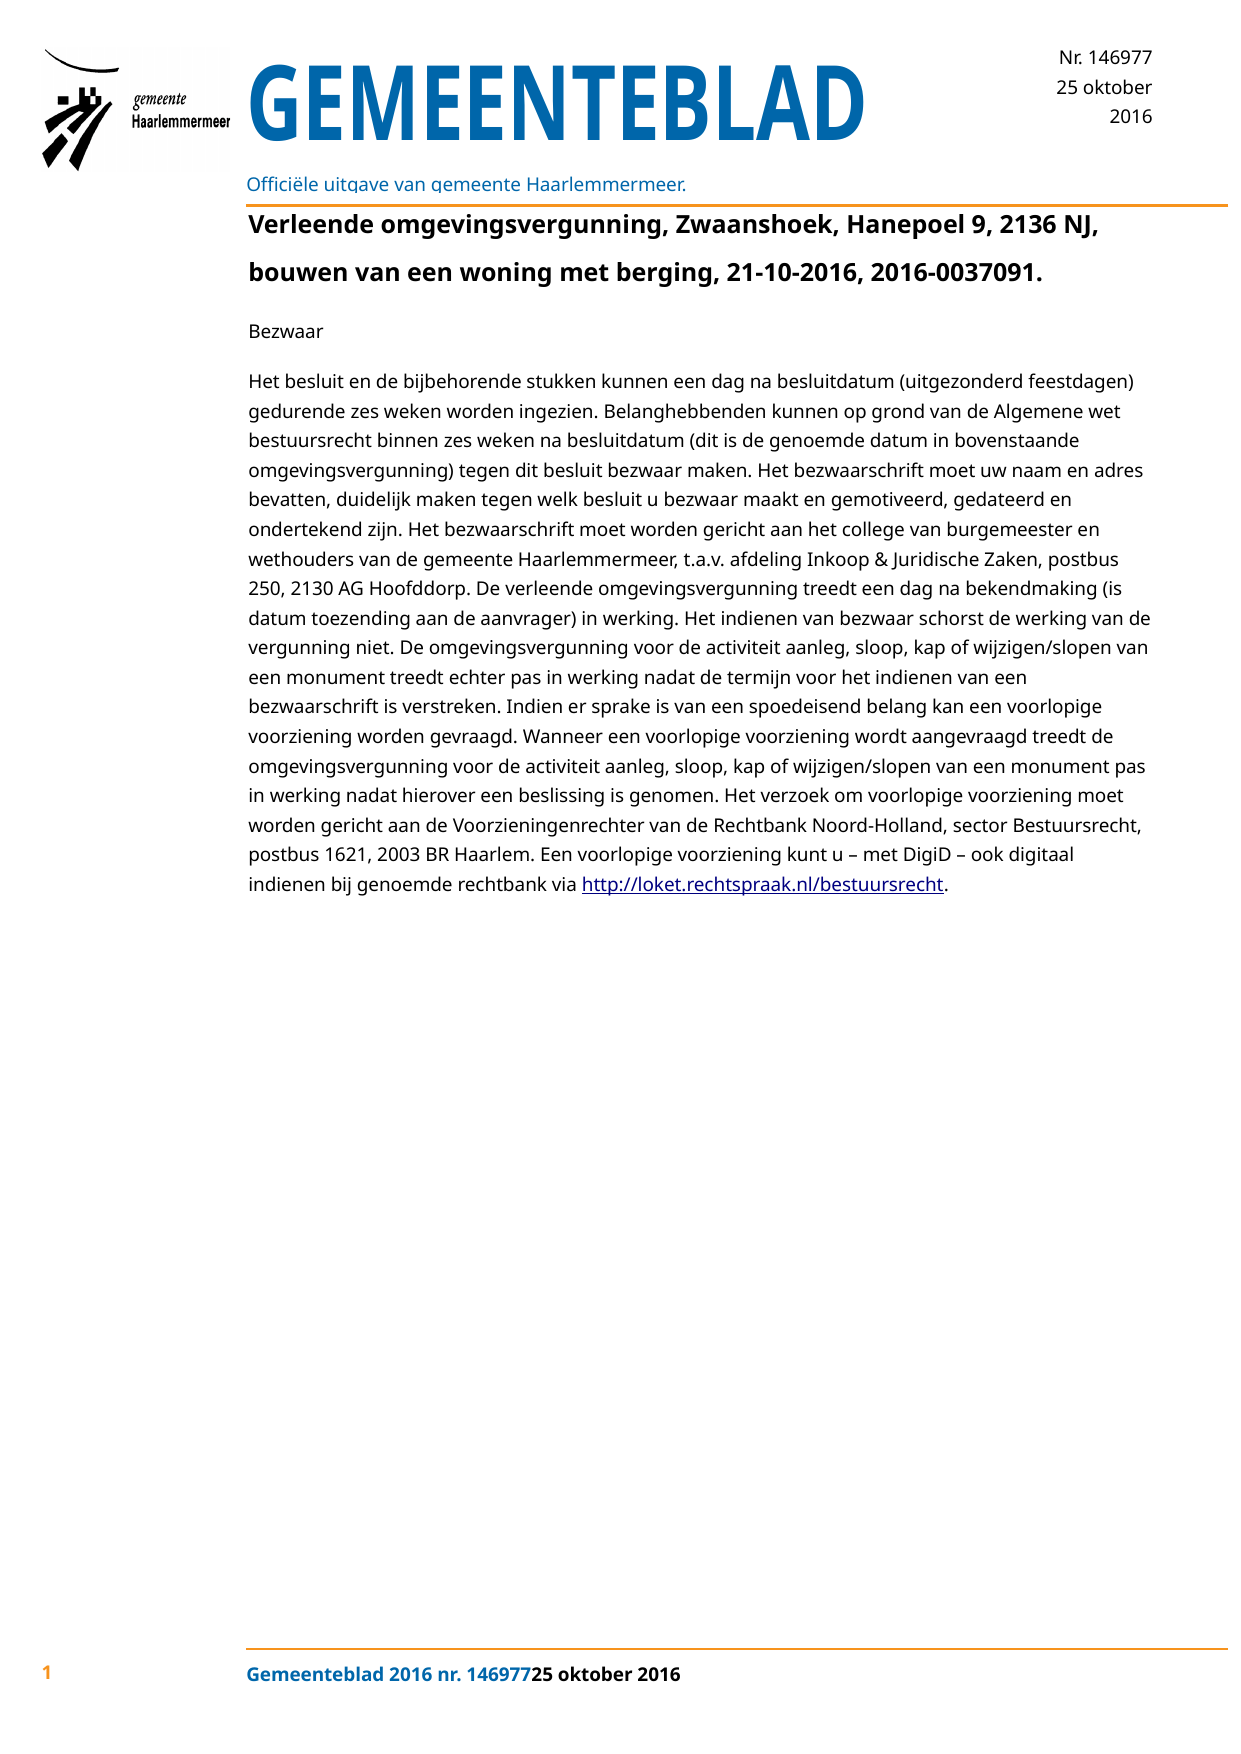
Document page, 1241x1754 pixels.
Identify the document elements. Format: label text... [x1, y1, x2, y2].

text Het besluit en de bijbehorende stukken kunnen een dag na besluitdatum (uitgezonderd feestdagen) gedurende zes weken worden ingezien. Belanghebbenden kunnen op grond van de Algemene wet bestuursrecht binnen zes weken na besluitdatum (dit is de genoemde datum in bovenstaande omgevingsvergunning) tegen dit besluit bezwaar maken. Het bezwaarschrift moet uw naam en adres bevatten, duidelijk maken tegen welk besluit u bezwaar maakt en gemotiveerd, gedateerd en ondertekend zijn. Het bezwaarschrift moet worden gericht aan het college van burgemeester en wethouders van de gemeente Haarlemmermeer, t.a.v. afdeling Inkoop & Juridische Zaken, postbus 250, 2130 AG Hoofddorp. De verleende omgevingsvergunning treedt een dag na bekendmaking (is datum toezending aan de aanvrager) in werking. Het indienen van bezwaar schorst de werking van de vergunning niet. De omgevingsvergunning voor de activiteit aanleg, sloop, kap of wijzigen/slopen van een monument treedt echter pas in werking nadat de termijn voor het indienen van een bezwaarschrift is verstreken. Indien er sprake is van een spoedeisend belang kan een voorlopige voorziening worden gevraagd. Wanneer een voorlopige voorziening wordt aangevraagd treedt de omgevingsvergunning voor de activiteit aanleg, sloop, kap of wijzigen/slopen van een monument pas in werking nadat hierover een beslissing is genomen. Het verzoek om voorlopige voorziening moet worden gericht aan de Voorzieningenrechter van de Rechtbank Noord-Holland, sector Bestuursrecht, postbus 1621, 2003 BR Haarlem. Een voorlopige voorziening kunt u – met DigiD – ook digitaal indienen bij genoemde rechtbank via http://loket.rechtspraak.nl/bestuursrecht. [248, 368, 1152, 897]
text Verleende omgevingsvergunning, Zwaanshoek, Hanepoel 9, 2136 NJ, bouwen van een woning met berging, 21-10-2016, 2016-0037091. [248, 207, 1152, 288]
text Bezwaar [248, 318, 1152, 344]
picture [41, 47, 231, 172]
